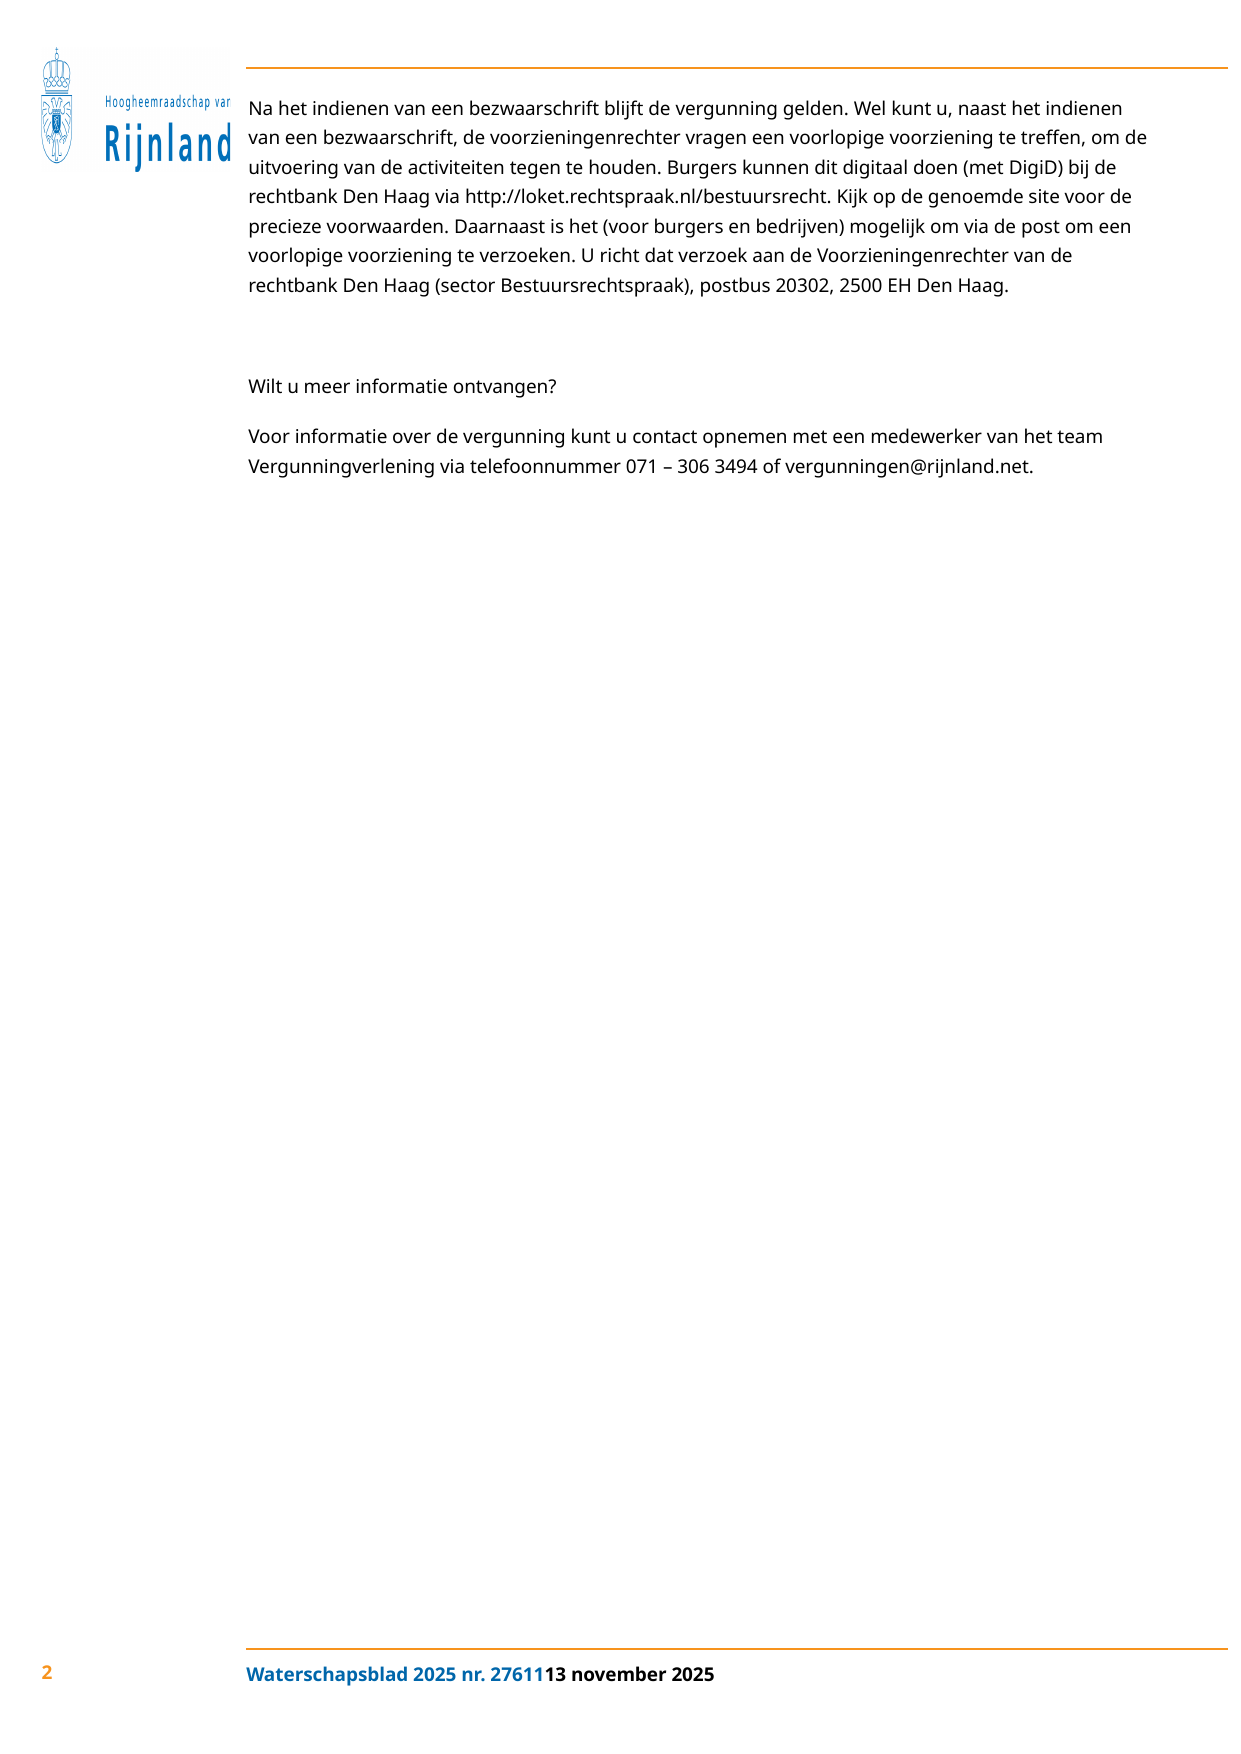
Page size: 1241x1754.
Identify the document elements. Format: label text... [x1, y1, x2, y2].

picture [41, 47, 231, 172]
text Na het indienen van een bezwaarschrift blijft de vergunning gelden. Wel kunt u, naast het indienen van een bezwaarschrift, de voorzieningenrechter vragen een voorlopige voorziening te treffen, om de uitvoering van de activiteiten tegen te houden. Burgers kunnen dit digitaal doen (met DigiD) bij de rechtbank Den Haag via http://loket.rechtspraak.nl/bestuursrecht. Kijk op de genoemde site voor de precieze voorwaarden. Daarnaast is het (voor burgers en bedrijven) mogelijk om via de post om een voorlopige voorziening te verzoeken. U richt dat verzoek aan de Voorzieningenrechter van de rechtbank Den Haag (sector Bestuursrechtspraak), postbus 20302, 2500 EH Den Haag. [248, 95, 1152, 298]
text Wilt u meer informatie ontvangen? [248, 373, 1152, 399]
text Voor informatie over de vergunning kunt u contact opnemen met een medewerker van het team Vergunningverlening via telefoonnummer 071 – 306 3494 of vergunningen@rijnland.net. [248, 423, 1152, 479]
